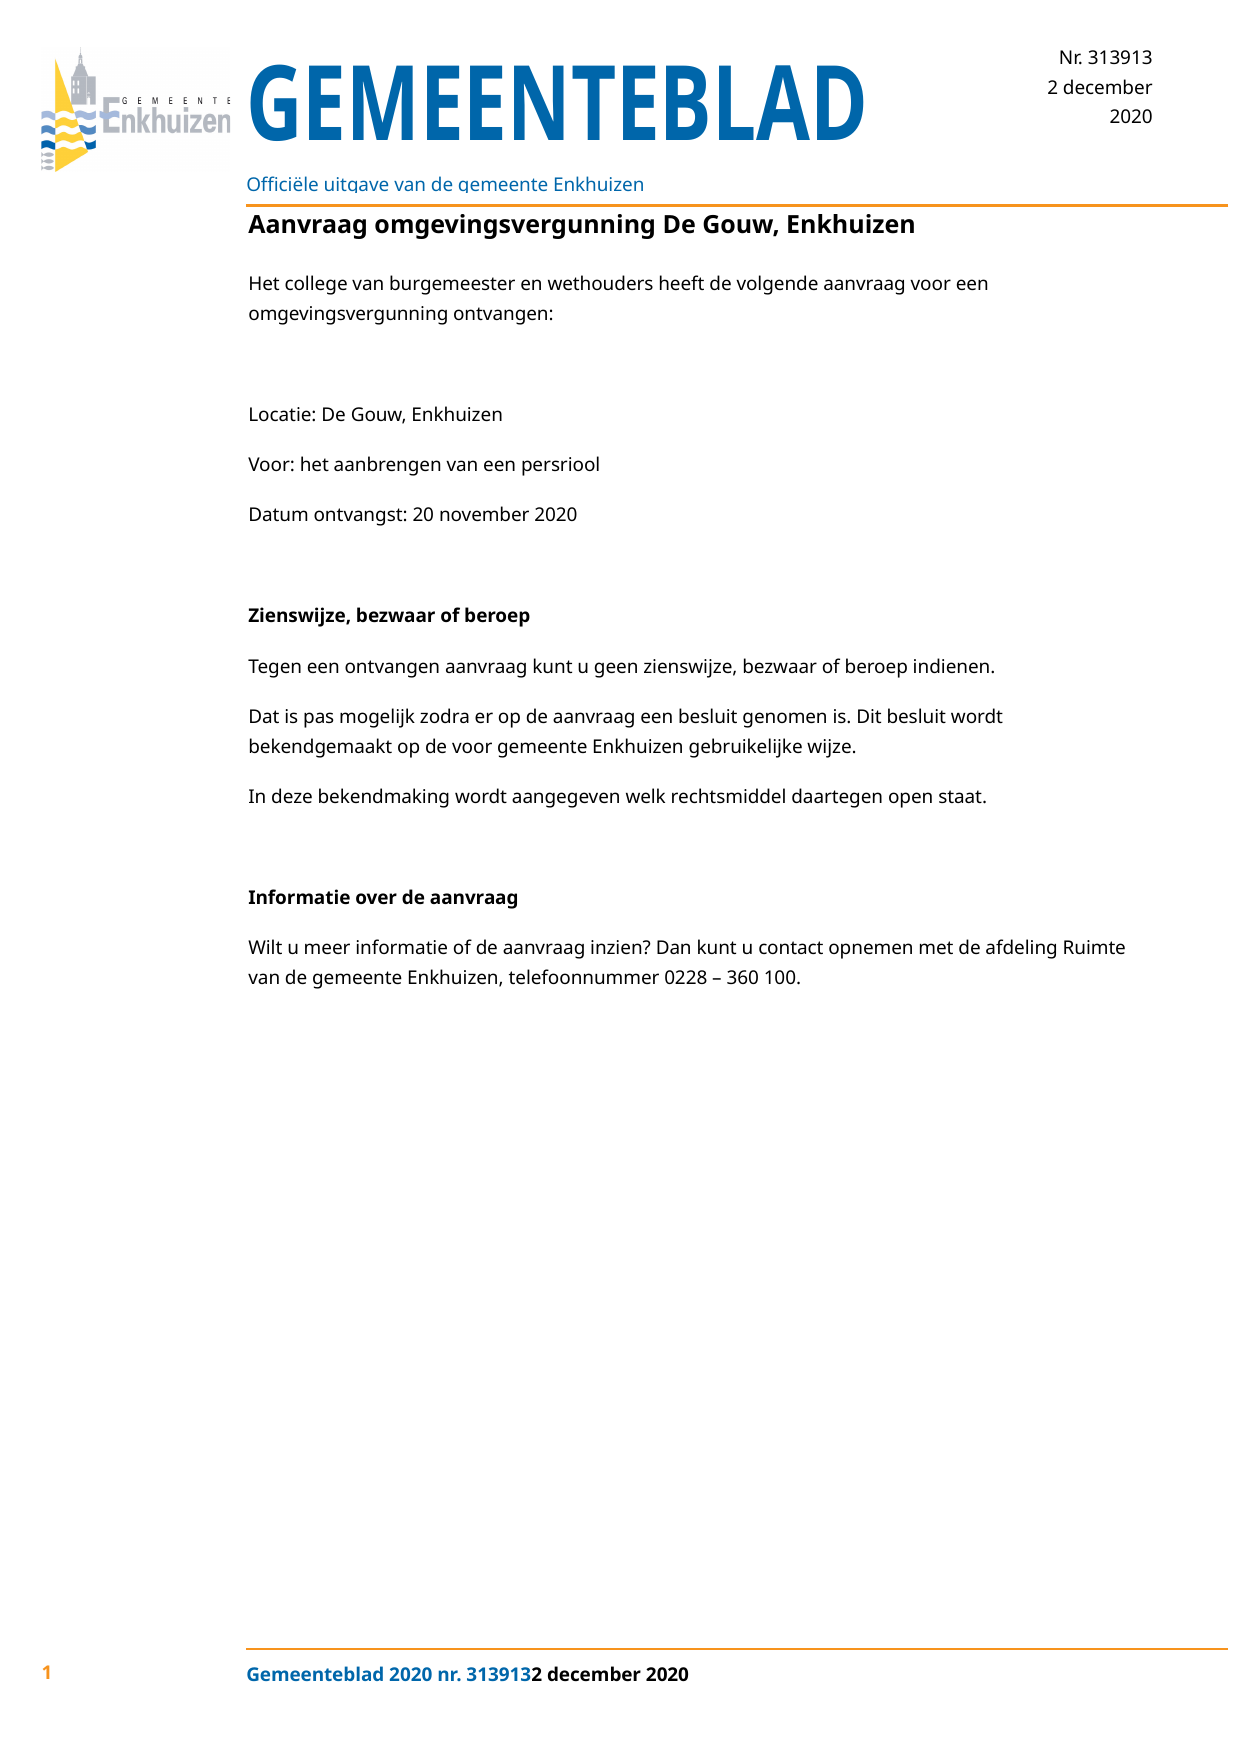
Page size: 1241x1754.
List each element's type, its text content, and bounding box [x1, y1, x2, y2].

text Informatie over de aanvraag [248, 884, 1152, 910]
text Locatie: De Gouw, Enkhuizen [248, 401, 1152, 426]
text Wilt u meer informatie of de aanvraag inzien? Dan kunt u contact opnemen met de afdeling Ruimte van de gemeente Enkhuizen, telefoonnummer 0228 – 360 100. [248, 934, 1152, 990]
text Datum ontvangst: 20 november 2020 [248, 502, 1152, 527]
text Aanvraag omgevingsvergunning De Gouw, Enkhuizen [248, 207, 1152, 241]
text Tegen een ontvangen aanvraag kunt u geen zienswijze, bezwaar of beroep indienen. [248, 653, 1152, 678]
text Zienswijze, bezwaar of beroep [248, 602, 1152, 628]
picture [41, 47, 231, 172]
text Voor: het aanbrengen van een persriool [248, 451, 1152, 477]
text Dat is pas mogelijk zodra er op de aanvraag een besluit genomen is. Dit besluit wordt bekendgemaakt op de voor gemeente Enkhuizen gebruikelijke wijze. [248, 703, 1152, 758]
text In deze bekendmaking wordt aangegeven welk rechtsmiddel daartegen open staat. [248, 783, 1152, 809]
text Het college van burgemeester en wethouders heeft de volgende aanvraag voor een omgevingsvergunning ontvangen: [248, 270, 1152, 326]
